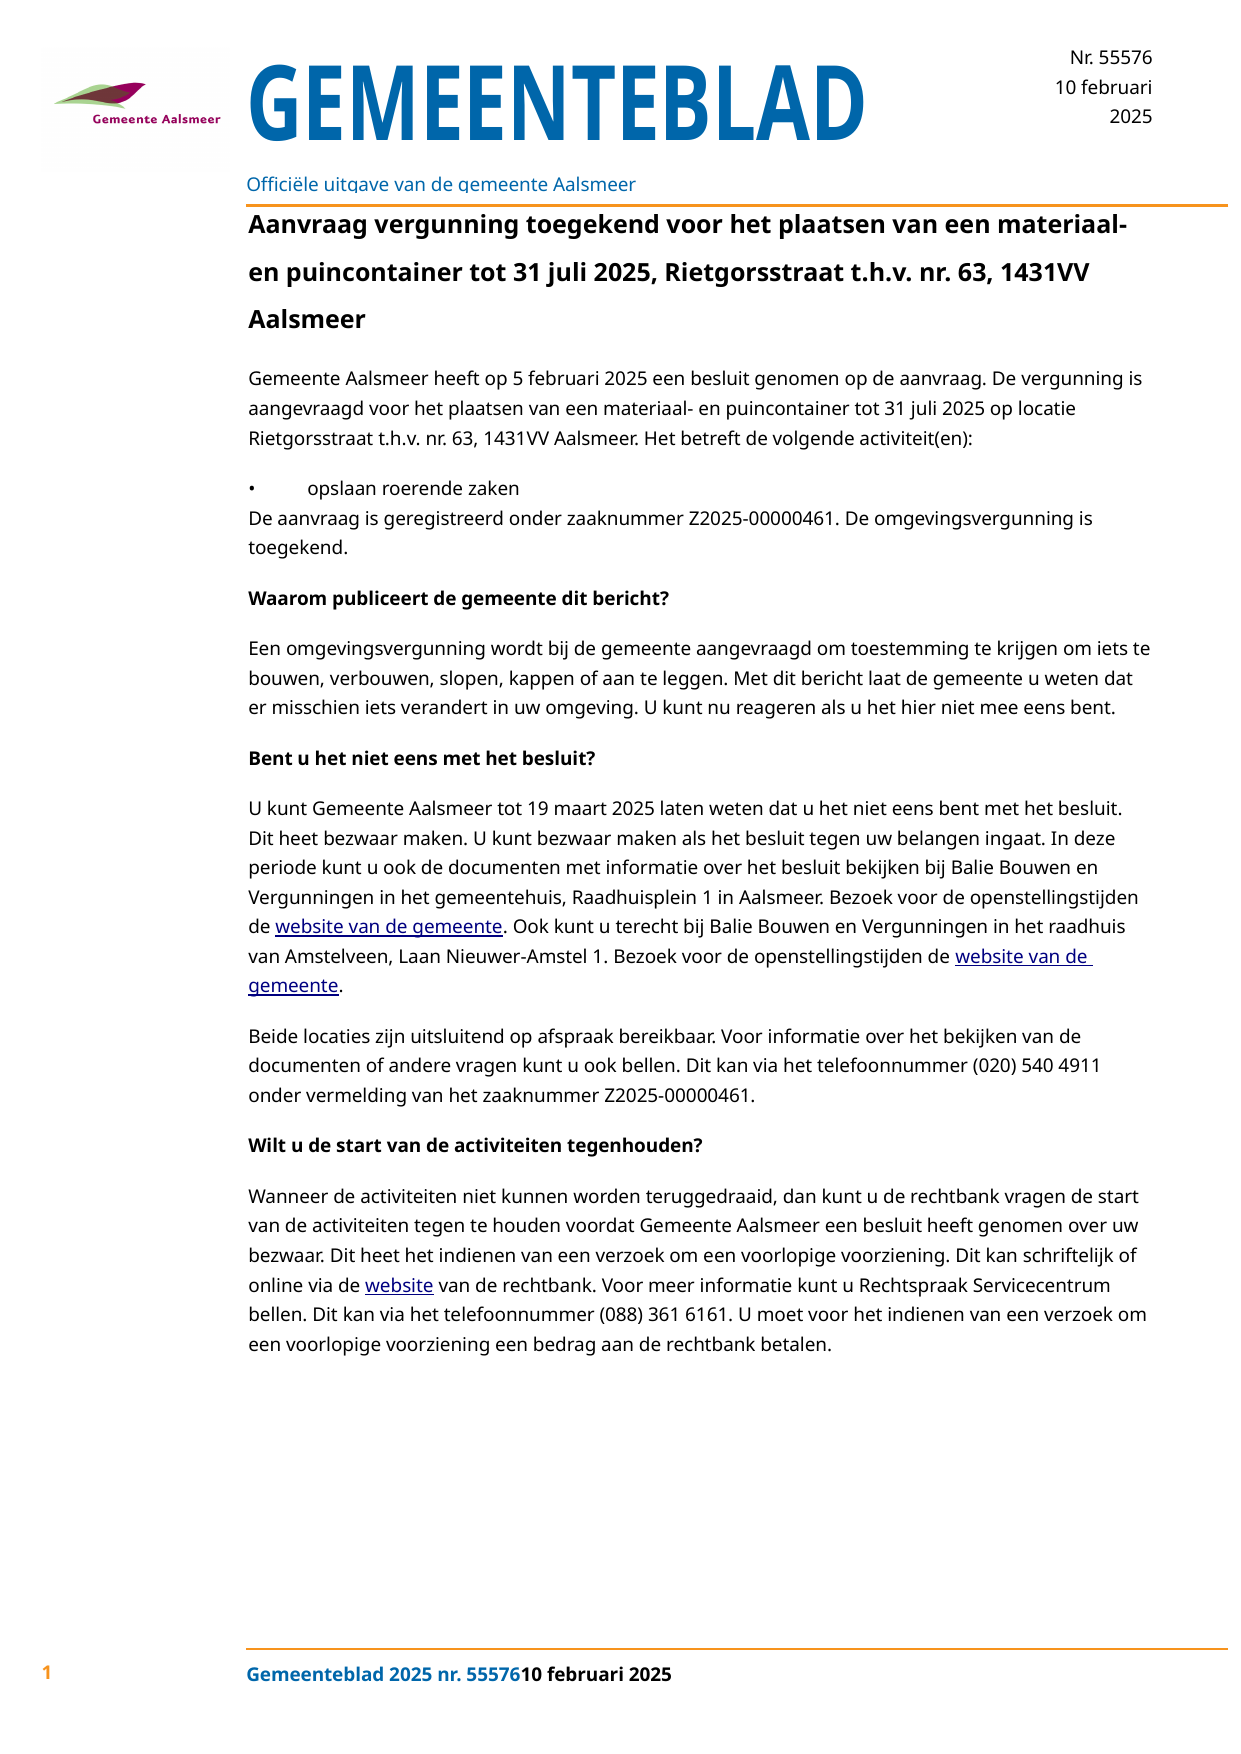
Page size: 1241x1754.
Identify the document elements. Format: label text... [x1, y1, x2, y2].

text Waarom publiceert de gemeente dit bericht? [248, 585, 1152, 610]
text Gemeente Aalsmeer heeft op 5 februari 2025 een besluit genomen op de aanvraag. De vergunning is aangevraagd voor het plaatsen van een materiaal- en puincontainer tot 31 juli 2025 op locatie Rietgorsstraat t.h.v. nr. 63, 1431VV Aalsmeer. Het betreft de volgende activiteit(en): [248, 366, 1152, 450]
text Een omgevingsvergunning wordt bij de gemeente aangevraagd om toestemming te krijgen om iets te bouwen, verbouwen, slopen, kappen of aan te leggen. Met dit bericht laat de gemeente u weten dat er misschien iets verandert in uw omgeving. U kunt nu reageren als u het hier niet mee eens bent. [248, 635, 1152, 720]
text De aanvraag is geregistreerd onder zaaknummer Z2025-00000461. De omgevingsvergunning is toegekend. [248, 505, 1152, 560]
text Aanvraag vergunning toegekend voor het plaatsen van een materiaal- en puincontainer tot 31 juli 2025, Rietgorsstraat t.h.v. nr. 63, 1431VV Aalsmeer [248, 207, 1152, 336]
picture [41, 47, 231, 172]
text U kunt Gemeente Aalsmeer tot 19 maart 2025 laten weten dat u het niet eens bent met het besluit. Dit heet bezwaar maken. U kunt bezwaar maken als het besluit tegen uw belangen ingaat. In deze periode kunt u ook de documenten met informatie over het besluit bekijken bij Balie Bouwen en Vergunningen in het gemeentehuis, Raadhuisplein 1 in Aalsmeer. Bezoek voor de openstellingstijden de website van de gemeente. Ook kunt u terecht bij Balie Bouwen en Vergunningen in het raadhuis van Amstelveen, Laan Nieuwer-Amstel 1. Bezoek voor de openstellingstijden de website van de gemeente. [248, 795, 1152, 998]
text Wanneer de activiteiten niet kunnen worden teruggedraaid, dan kunt u de rechtbank vragen de start van de activiteiten tegen te houden voordat Gemeente Aalsmeer een besluit heeft genomen over uw bezwaar. Dit heet het indienen van een verzoek om een voorlopige voorziening. Dit kan schriftelijk of online via de website van de rechtbank. Voor meer informatie kunt u Rechtspraak Servicecentrum bellen. Dit kan via het telefoonnummer (088) 361 6161. U moet voor het indienen van een verzoek om een voorlopige voorziening een bedrag aan de rechtbank betalen. [248, 1183, 1152, 1357]
text Wilt u de start van de activiteiten tegenhouden? [248, 1133, 1152, 1158]
text Beide locaties zijn uitsluitend op afspraak bereikbaar. Voor informatie over het bekijken van de documenten of andere vragen kunt u ook bellen. Dit kan via het telefoonnummer (020) 540 4911 onder vermelding van het zaaknummer Z2025-00000461. [248, 1023, 1152, 1108]
list opslaan roerende zaken [248, 475, 1152, 501]
text Bent u het niet eens met het besluit? [248, 745, 1152, 770]
